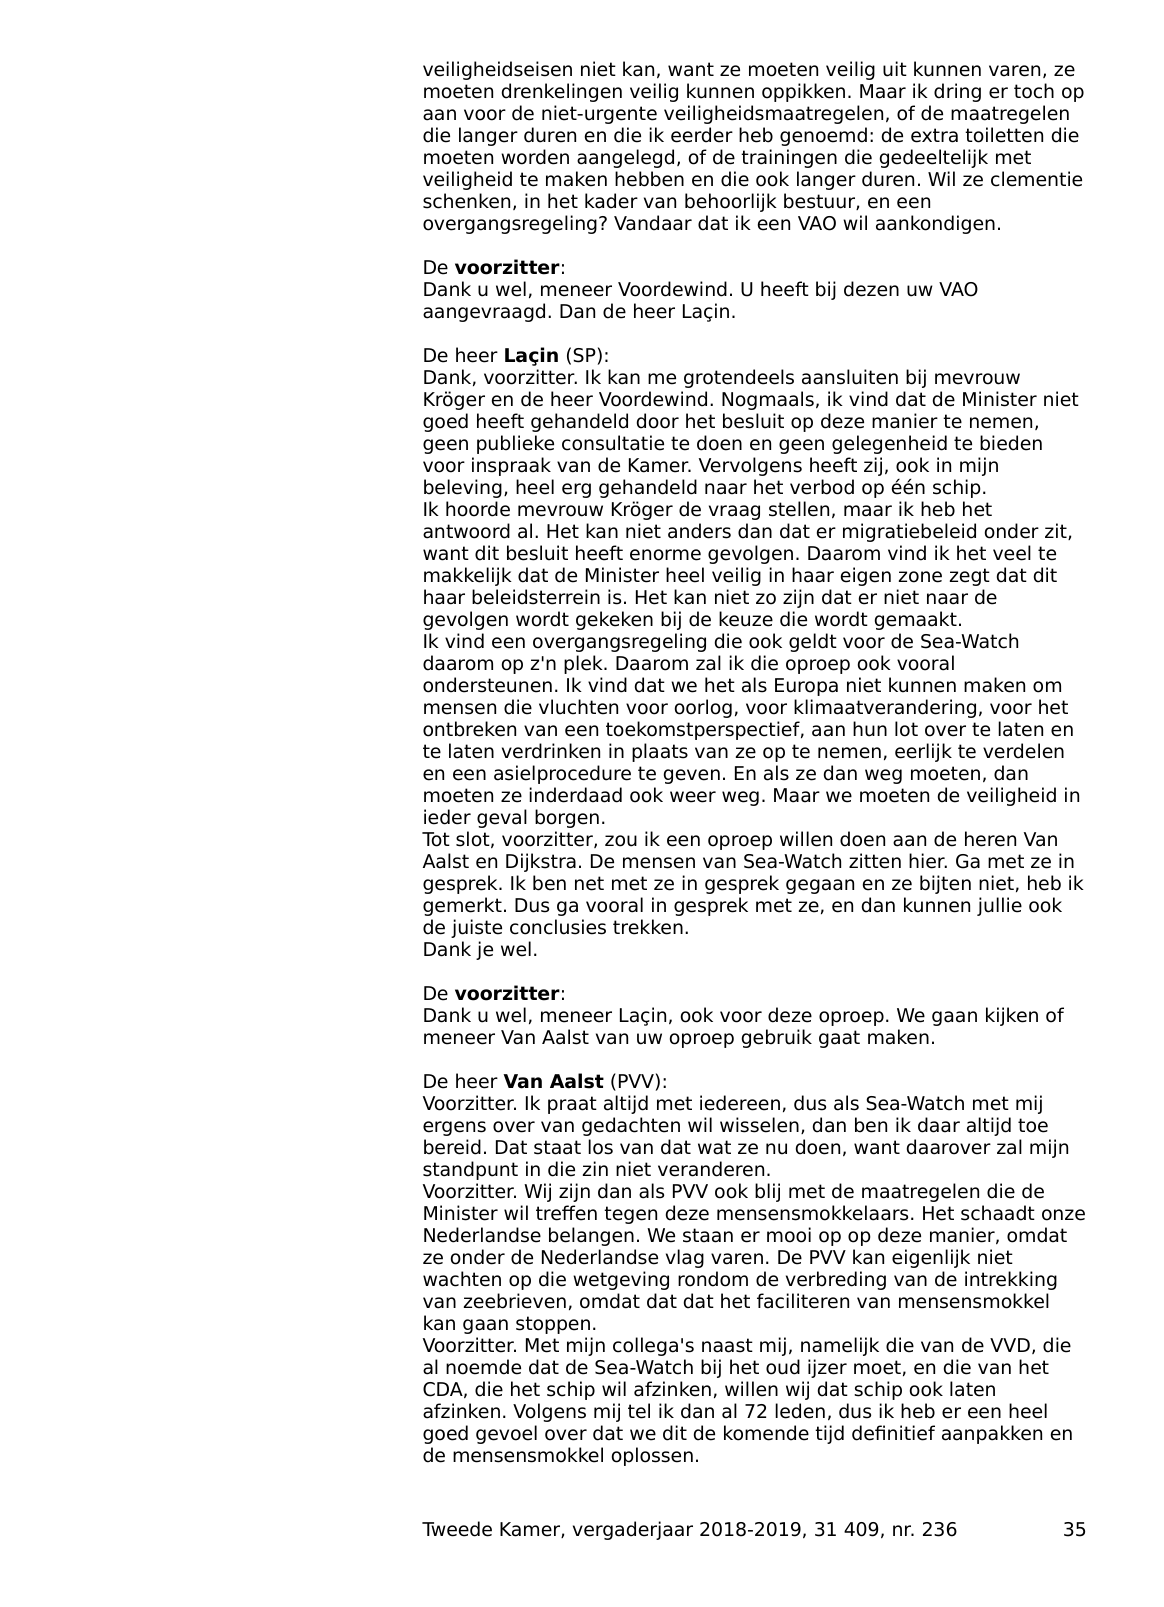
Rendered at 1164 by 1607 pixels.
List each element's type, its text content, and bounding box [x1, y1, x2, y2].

text De voorzitter: [422, 257, 1087, 279]
text Dank je wel. [422, 939, 1087, 961]
text Ik hoorde mevrouw Kröger de vraag stellen, maar ik heb het antwoord al. Het kan niet anders dan dat er migratiebeleid onder zit, want dit besluit heeft enorme gevolgen. Daarom vind ik het veel te makkelijk dat de Minister heel veilig in haar eigen zone zegt dat dit haar beleidsterrein is. Het kan niet zo zijn dat er niet naar de gevolgen wordt gekeken bij de keuze die wordt gemaakt. [422, 499, 1087, 631]
text Voorzitter. Met mijn collega's naast mij, namelijk die van de VVD, die al noemde dat de Sea-Watch bij het oud ijzer moet, en die van het CDA, die het schip wil afzinken, willen wij dat schip ook laten afzinken. Volgens mij tel ik dan al 72 leden, dus ik heb er een heel goed gevoel over dat we dit de komende tijd definitief aanpakken en de mensensmokkel oplossen. [422, 1335, 1087, 1467]
text veiligheidseisen niet kan, want ze moeten veilig uit kunnen varen, ze moeten drenkelingen veilig kunnen oppikken. Maar ik dring er toch op aan voor de niet-urgente veiligheidsmaatregelen, of de maatregelen die langer duren en die ik eerder heb genoemd: de extra toiletten die moeten worden aangelegd, of de trainingen die gedeeltelijk met veiligheid te maken hebben en die ook langer duren. Wil ze clementie schenken, in het kader van behoorlijk bestuur, en een overgangsregeling? Vandaar dat ik een VAO wil aankondigen. [422, 59, 1087, 235]
text Dank u wel, meneer Laçin, ook voor deze oproep. We gaan kijken of meneer Van Aalst van uw oproep gebruik gaat maken. [422, 1005, 1087, 1049]
text Voorzitter. Ik praat altijd met iedereen, dus als Sea-Watch met mij ergens over van gedachten wil wisselen, dan ben ik daar altijd toe bereid. Dat staat los van dat wat ze nu doen, want daarover zal mijn standpunt in die zin niet veranderen. [422, 1093, 1087, 1181]
text Voorzitter. Wij zijn dan als PVV ook blij met de maatregelen die de Minister wil treffen tegen deze mensensmokkelaars. Het schaadt onze Nederlandse belangen. We staan er mooi op op deze manier, omdat ze onder de Nederlandse vlag varen. De PVV kan eigenlijk niet wachten op die wetgeving rondom de verbreding van de intrekking van zeebrieven, omdat dat dat het faciliteren van mensensmokkel kan gaan stoppen. [422, 1181, 1087, 1335]
text De voorzitter: [422, 983, 1087, 1005]
text De heer Laçin (SP): [422, 345, 1087, 367]
text Tot slot, voorzitter, zou ik een oproep willen doen aan de heren Van Aalst en Dijkstra. De mensen van Sea-Watch zitten hier. Ga met ze in gesprek. Ik ben net met ze in gesprek gegaan en ze bijten niet, heb ik gemerkt. Dus ga vooral in gesprek met ze, en dan kunnen jullie ook de juiste conclusies trekken. [422, 829, 1087, 939]
text De heer Van Aalst (PVV): [422, 1071, 1087, 1093]
text Dank, voorzitter. Ik kan me grotendeels aansluiten bij mevrouw Kröger en de heer Voordewind. Nogmaals, ik vind dat de Minister niet goed heeft gehandeld door het besluit op deze manier te nemen, geen publieke consultatie te doen en geen gelegenheid te bieden voor inspraak van de Kamer. Vervolgens heeft zij, ook in mijn beleving, heel erg gehandeld naar het verbod op één schip. [422, 367, 1087, 499]
text Dank u wel, meneer Voordewind. U heeft bij dezen uw VAO aangevraagd. Dan de heer Laçin. [422, 279, 1087, 323]
text Ik vind een overgangsregeling die ook geldt voor de Sea-Watch daarom op z'n plek. Daarom zal ik die oproep ook vooral ondersteunen. Ik vind dat we het als Europa niet kunnen maken om mensen die vluchten voor oorlog, voor klimaatverandering, voor het ontbreken van een toekomstperspectief, aan hun lot over te laten en te laten verdrinken in plaats van ze op te nemen, eerlijk te verdelen en een asielprocedure te geven. En als ze dan weg moeten, dan moeten ze inderdaad ook weer weg. Maar we moeten de veiligheid in ieder geval borgen. [422, 631, 1087, 829]
